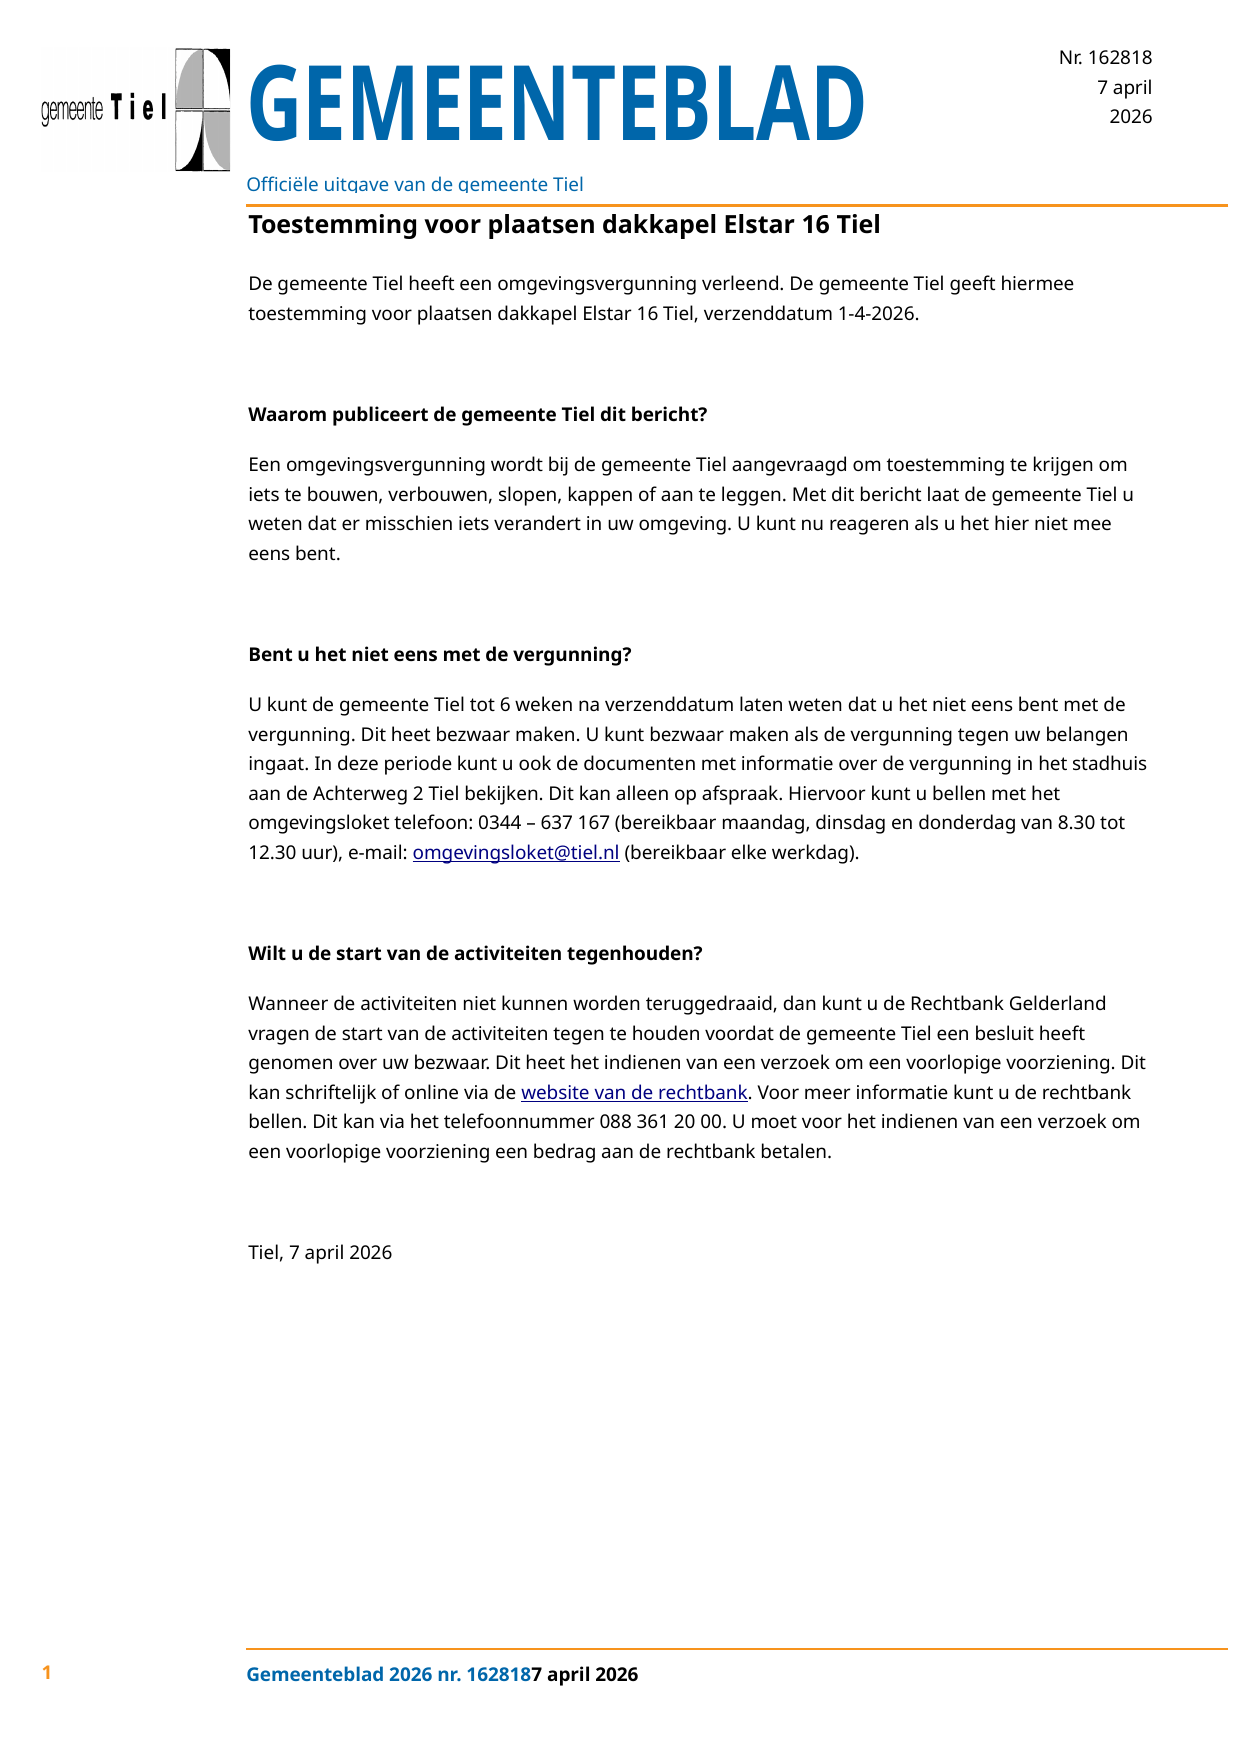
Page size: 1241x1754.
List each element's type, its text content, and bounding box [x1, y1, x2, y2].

picture [41, 47, 231, 172]
text Toestemming voor plaatsen dakkapel Elstar 16 Tiel [248, 207, 1152, 241]
text Wilt u de start van de activiteiten tegenhouden? [248, 940, 1152, 966]
text Bent u het niet eens met de vergunning? [248, 641, 1152, 666]
text Wanneer de activiteiten niet kunnen worden teruggedraaid, dan kunt u de Rechtbank Gelderland vragen de start van de activiteiten tegen te houden voordat de gemeente Tiel een besluit heeft genomen over uw bezwaar. Dit heet het indienen van een verzoek om een voorlopige voorziening. Dit kan schriftelijk of online via de website van de rechtbank. Voor meer informatie kunt u de rechtbank bellen. Dit kan via het telefoonnummer 088 361 20 00. U moet voor het indienen van een verzoek om een voorlopige voorziening een bedrag aan de rechtbank betalen. [248, 990, 1152, 1164]
text De gemeente Tiel heeft een omgevingsvergunning verleend. De gemeente Tiel geeft hiermee toestemming voor plaatsen dakkapel Elstar 16 Tiel, verzenddatum 1-4-2026. [248, 270, 1152, 326]
text U kunt de gemeente Tiel tot 6 weken na verzenddatum laten weten dat u het niet eens bent met de vergunning. Dit heet bezwaar maken. U kunt bezwaar maken als de vergunning tegen uw belangen ingaat. In deze periode kunt u ook de documenten met informatie over de vergunning in het stadhuis aan de Achterweg 2 Tiel bekijken. Dit kan alleen op afspraak. Hiervoor kunt u bellen met het omgevingsloket telefoon: 0344 – 637 167 (bereikbaar maandag, dinsdag en donderdag van 8.30 tot 12.30 uur), e-mail: omgevingsloket@tiel.nl (bereikbaar elke werkdag). [248, 691, 1152, 865]
text Tiel, 7 april 2026 [248, 1239, 1152, 1265]
text Waarom publiceert de gemeente Tiel dit bericht? [248, 401, 1152, 426]
text Een omgevingsvergunning wordt bij de gemeente Tiel aangevraagd om toestemming te krijgen om iets te bouwen, verbouwen, slopen, kappen of aan te leggen. Met dit bericht laat de gemeente Tiel u weten dat er misschien iets verandert in uw omgeving. U kunt nu reageren als u het hier niet mee eens bent. [248, 451, 1152, 566]
